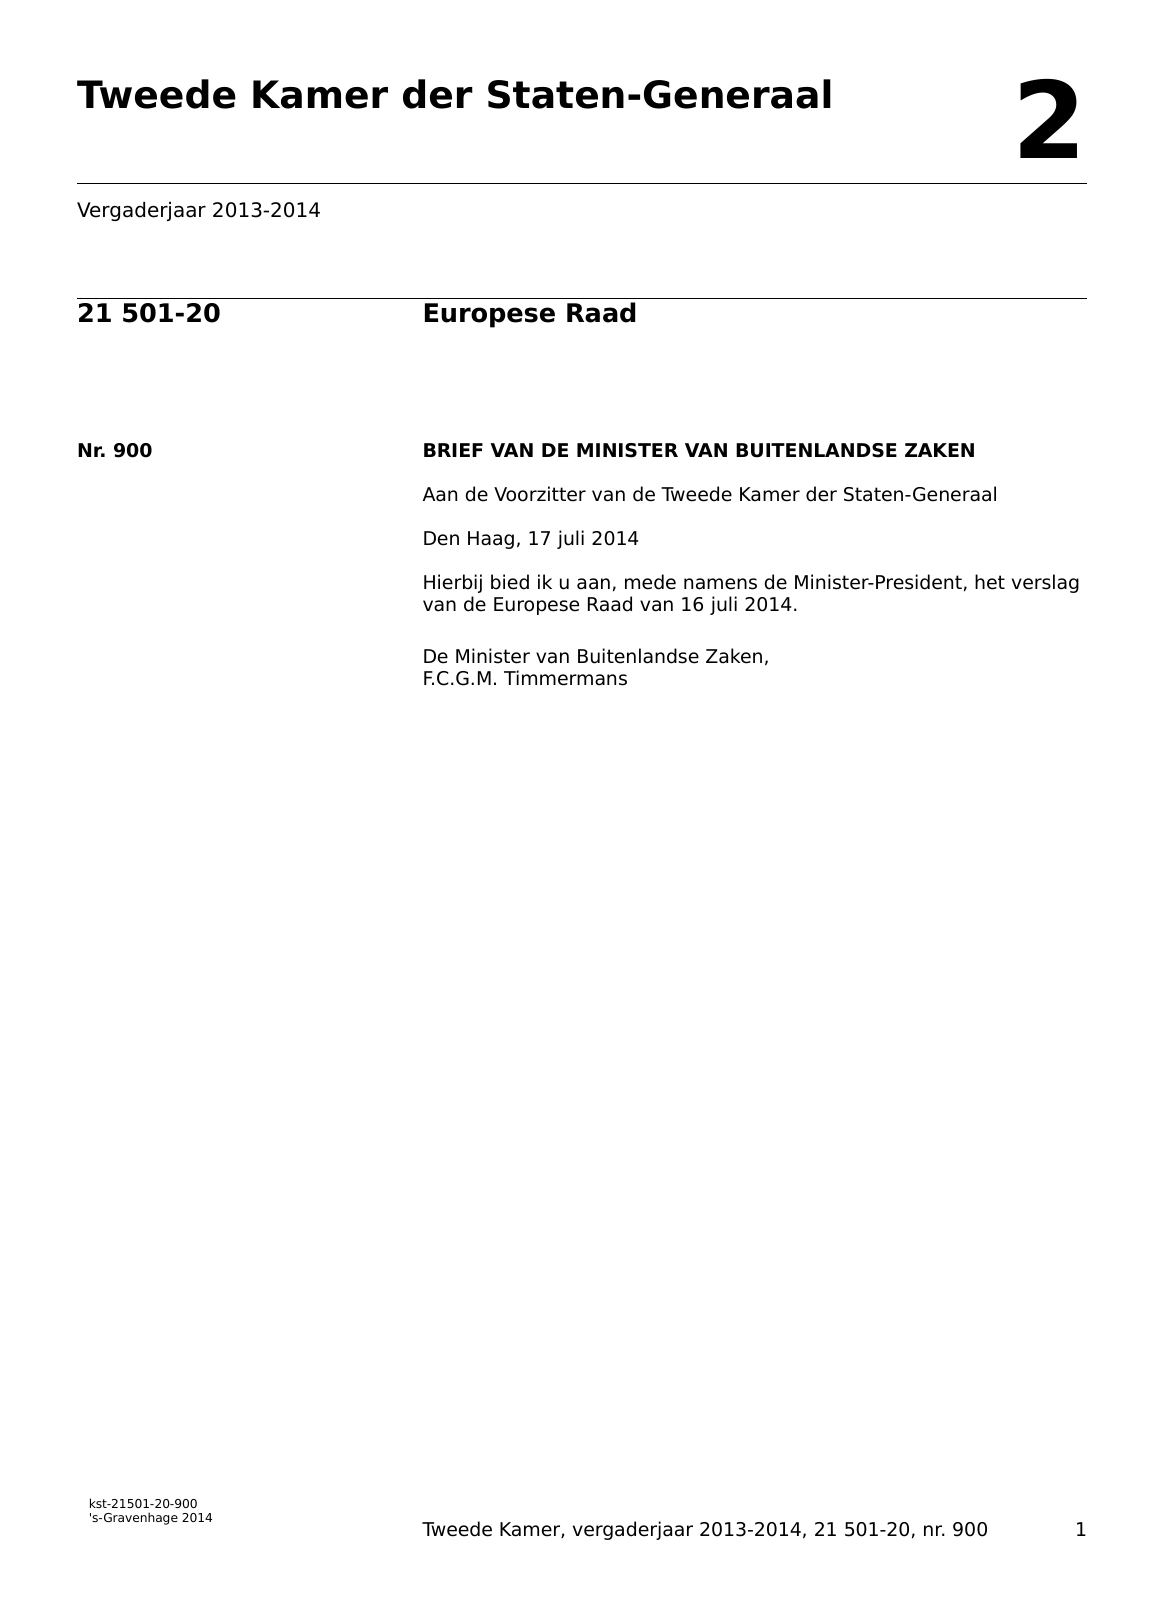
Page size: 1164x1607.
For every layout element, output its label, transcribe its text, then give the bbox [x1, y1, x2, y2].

text 's-Gravenhage 2014 [88, 1511, 323, 1525]
text Hierbij bied ik u aan, mede namens de Minister-President, het verslag van de Europese Raad van 16 juli 2014. [422, 572, 1087, 616]
table_header 2 [886, 59, 1087, 183]
text De Minister van Buitenlandse Zaken, F.C.G.M. Timmermans [422, 646, 1087, 690]
table_header Tweede Kamer der Staten-Generaal [77, 59, 886, 183]
table_cell Vergaderjaar 2013-2014 [77, 184, 1087, 298]
text kst-21501-20-900 [88, 1497, 323, 1511]
text Aan de Voorzitter van de Tweede Kamer der Staten-Generaal [422, 484, 1087, 506]
text Den Haag, 17 juli 2014 [422, 528, 1087, 550]
subtitle Nr. 900 BRIEF VAN DE MINISTER VAN BUITENLANDSE ZAKEN [77, 440, 1087, 462]
subtitle 21 501-20 Europese Raad [77, 299, 1087, 329]
